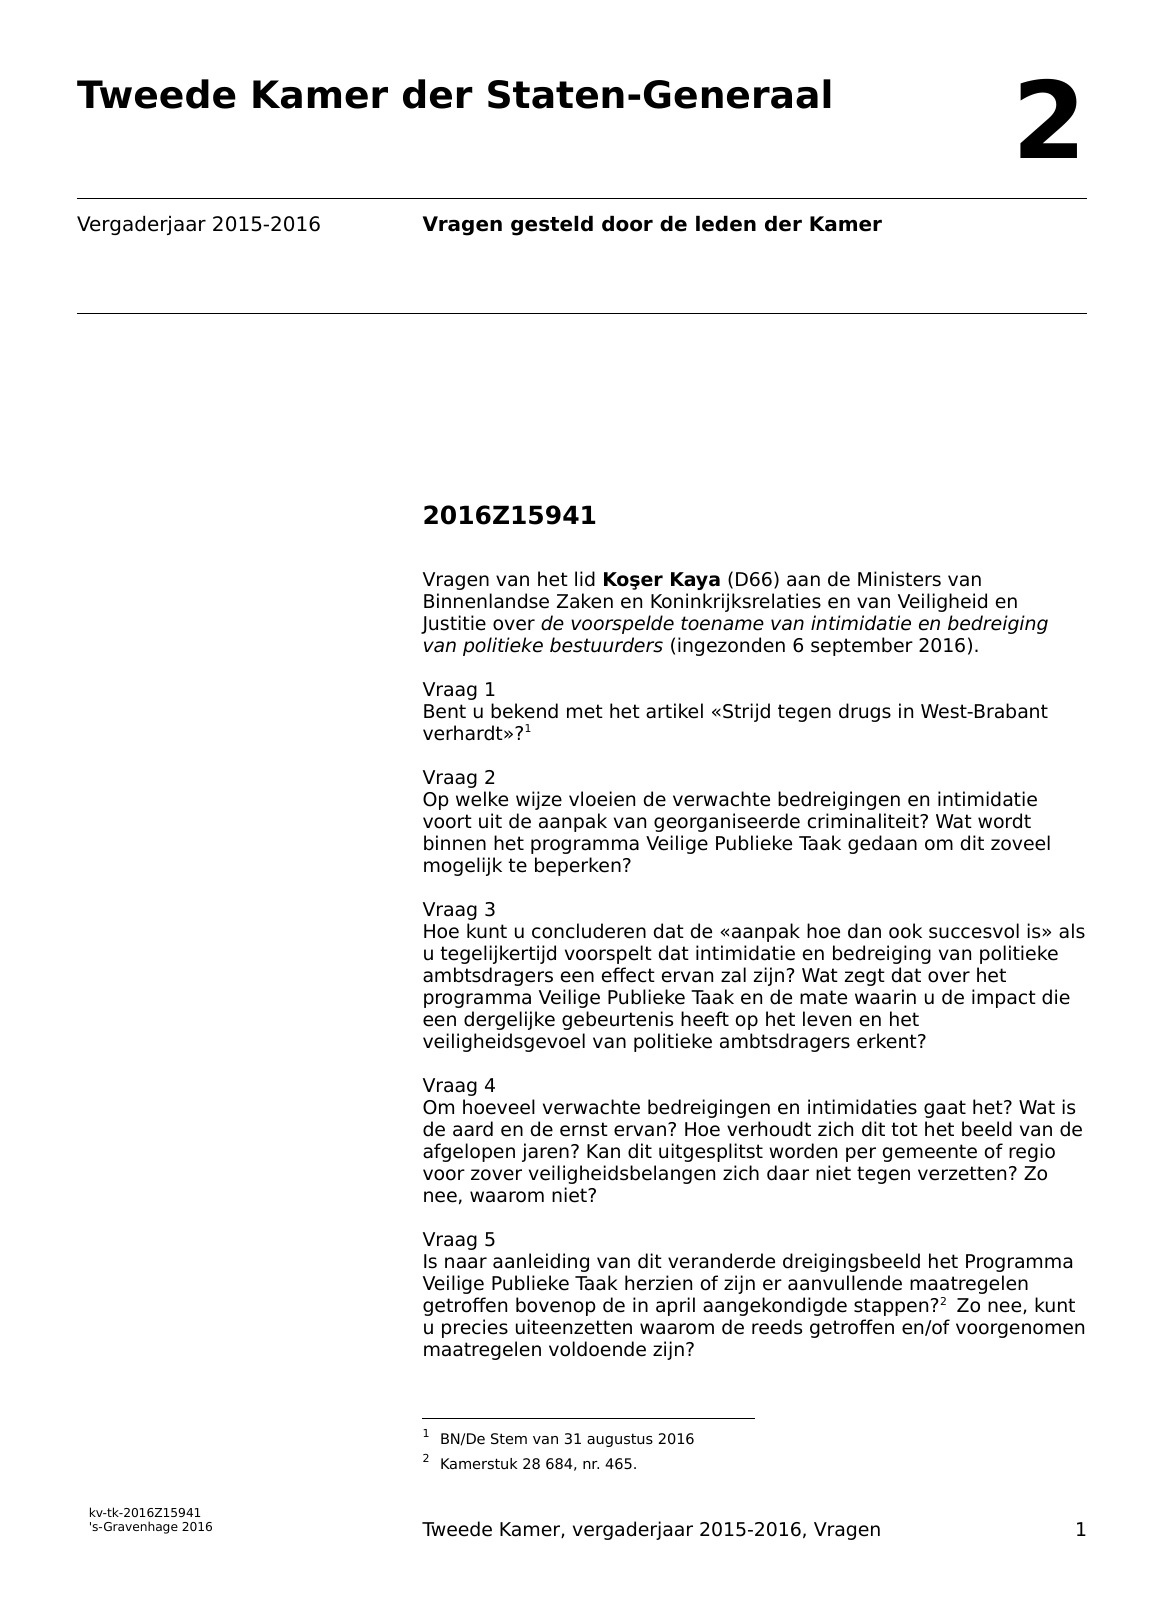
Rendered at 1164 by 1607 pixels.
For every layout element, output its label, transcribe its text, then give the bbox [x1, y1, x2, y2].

text Om hoeveel verwachte bedreigingen en intimidaties gaat het? Wat is de aard en de ernst ervan? Hoe verhoudt zich dit tot het beeld van de afgelopen jaren? Kan dit uitgesplitst worden per gemeente of regio voor zover veiligheidsbelangen zich daar niet tegen verzetten? Zo nee, waarom niet? [422, 1097, 1087, 1207]
text 's-Gravenhage 2016 [88, 1520, 323, 1534]
table_cell Vergaderjaar 2015-2016 [77, 199, 422, 313]
text Hoe kunt u concluderen dat de «aanpak hoe dan ook succesvol is» als u tegelijkertijd voorspelt dat intimidatie en bedreiging van politieke ambtsdragers een effect ervan zal zijn? Wat zegt dat over het programma Veilige Publieke Taak en de mate waarin u de impact die een dergelijke gebeurtenis heeft op het leven en het veiligheidsgevoel van politieke ambtsdragers erkent? [422, 921, 1087, 1053]
text kv-tk-2016Z15941 [88, 1506, 323, 1520]
text Kamerstuk 28 684, nr. 465. [422, 1452, 1087, 1474]
text Op welke wijze vloeien de verwachte bedreigingen en intimidatie voort uit de aanpak van georganiseerde criminaliteit? Wat wordt binnen het programma Veilige Publieke Taak gedaan om dit zoveel mogelijk te beperken? [422, 789, 1087, 877]
text Vraag 3 [422, 899, 1087, 921]
text Vraag 2 [422, 767, 1087, 789]
text Bent u bekend met het artikel «Strijd tegen drugs in West-Brabant verhardt»? [422, 701, 1087, 745]
text Vraag 1 [422, 679, 1087, 701]
text BN/De Stem van 31 augustus 2016 [422, 1427, 1087, 1449]
text Vragen van het lid Koşer Kaya (D66) aan de Ministers van Binnenlandse Zaken en Koninkrijksrelaties en van Veiligheid en Justitie over de voorspelde toename van intimidatie en bedreiging van politieke bestuurders (ingezonden 6 september 2016). [422, 569, 1087, 657]
text 2016Z15941 [422, 501, 1087, 531]
text Vraag 5 [422, 1229, 1087, 1251]
table_cell Vragen gesteld door de leden der Kamer [422, 199, 1087, 313]
table_header Tweede Kamer der Staten-Generaal [77, 59, 886, 198]
text Vraag 4 [422, 1075, 1087, 1097]
table_header 2 [886, 59, 1087, 198]
text Is naar aanleiding van dit veranderde dreigingsbeeld het Programma Veilige Publieke Taak herzien of zijn er aanvullende maatregelen getroffen bovenop de in april aangekondigde stappen? Zo nee, kunt u precies uiteenzetten waarom de reeds getroffen en/of voorgenomen maatregelen voldoende zijn? [422, 1251, 1087, 1361]
